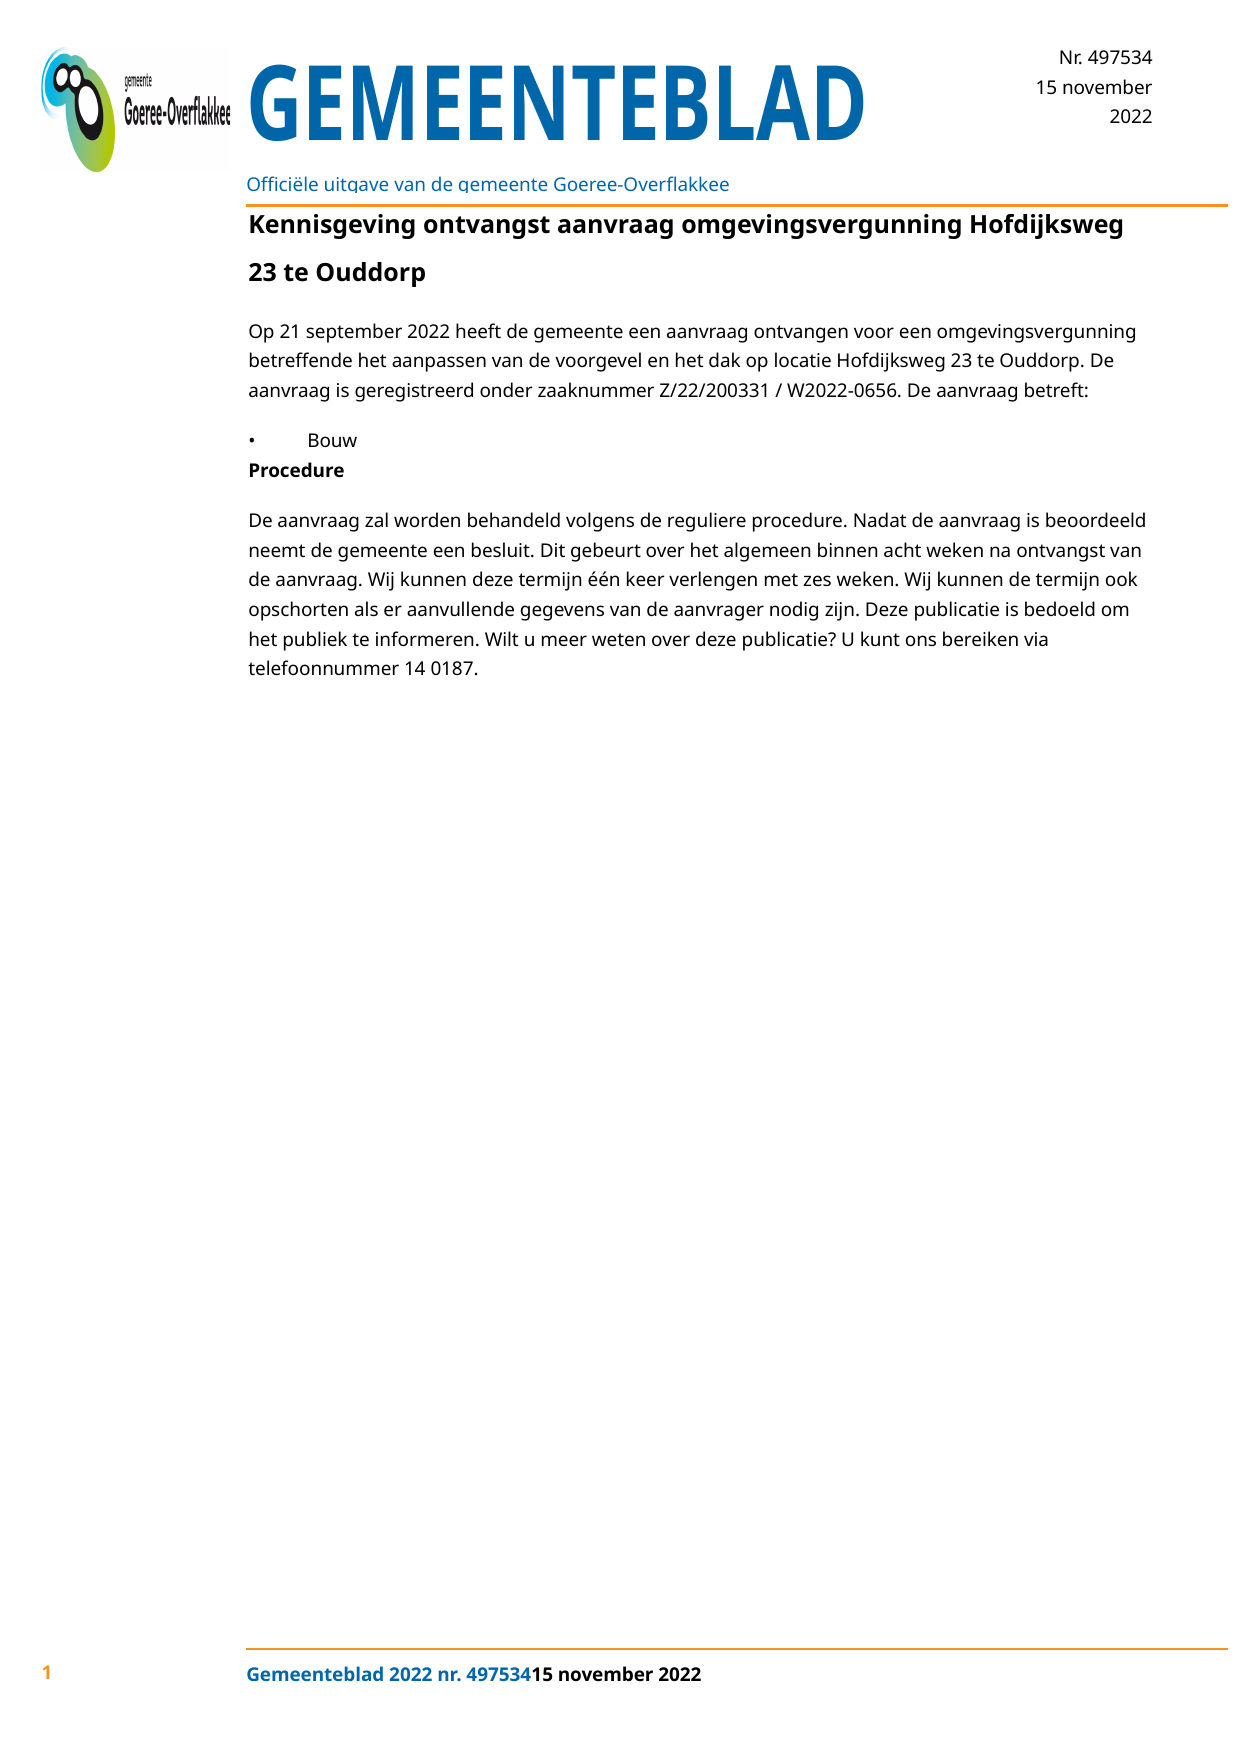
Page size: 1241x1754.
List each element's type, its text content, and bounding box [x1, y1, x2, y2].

text Kennisgeving ontvangst aanvraag omgevingsvergunning Hofdijksweg 23 te Ouddorp [248, 207, 1152, 288]
list Bouw [248, 427, 1152, 453]
text Procedure [248, 457, 1152, 483]
text De aanvraag zal worden behandeld volgens de reguliere procedure. Nadat de aanvraag is beoordeeld neemt de gemeente een besluit. Dit gebeurt over het algemeen binnen acht weken na ontvangst van de aanvraag. Wij kunnen deze termijn één keer verlengen met zes weken. Wij kunnen de termijn ook opschorten als er aanvullende gegevens van de aanvrager nodig zijn. Deze publicatie is bedoeld om het publiek te informeren. Wilt u meer weten over deze publicatie? U kunt ons bereiken via telefoonnummer 14 0187. [248, 507, 1152, 681]
picture [41, 47, 231, 172]
text Op 21 september 2022 heeft de gemeente een aanvraag ontvangen voor een omgevingsvergunning betreffende het aanpassen van de voorgevel en het dak op locatie Hofdijksweg 23 te Ouddorp. De aanvraag is geregistreerd onder zaaknummer Z/22/200331 / W2022-0656. De aanvraag betreft: [248, 318, 1152, 403]
